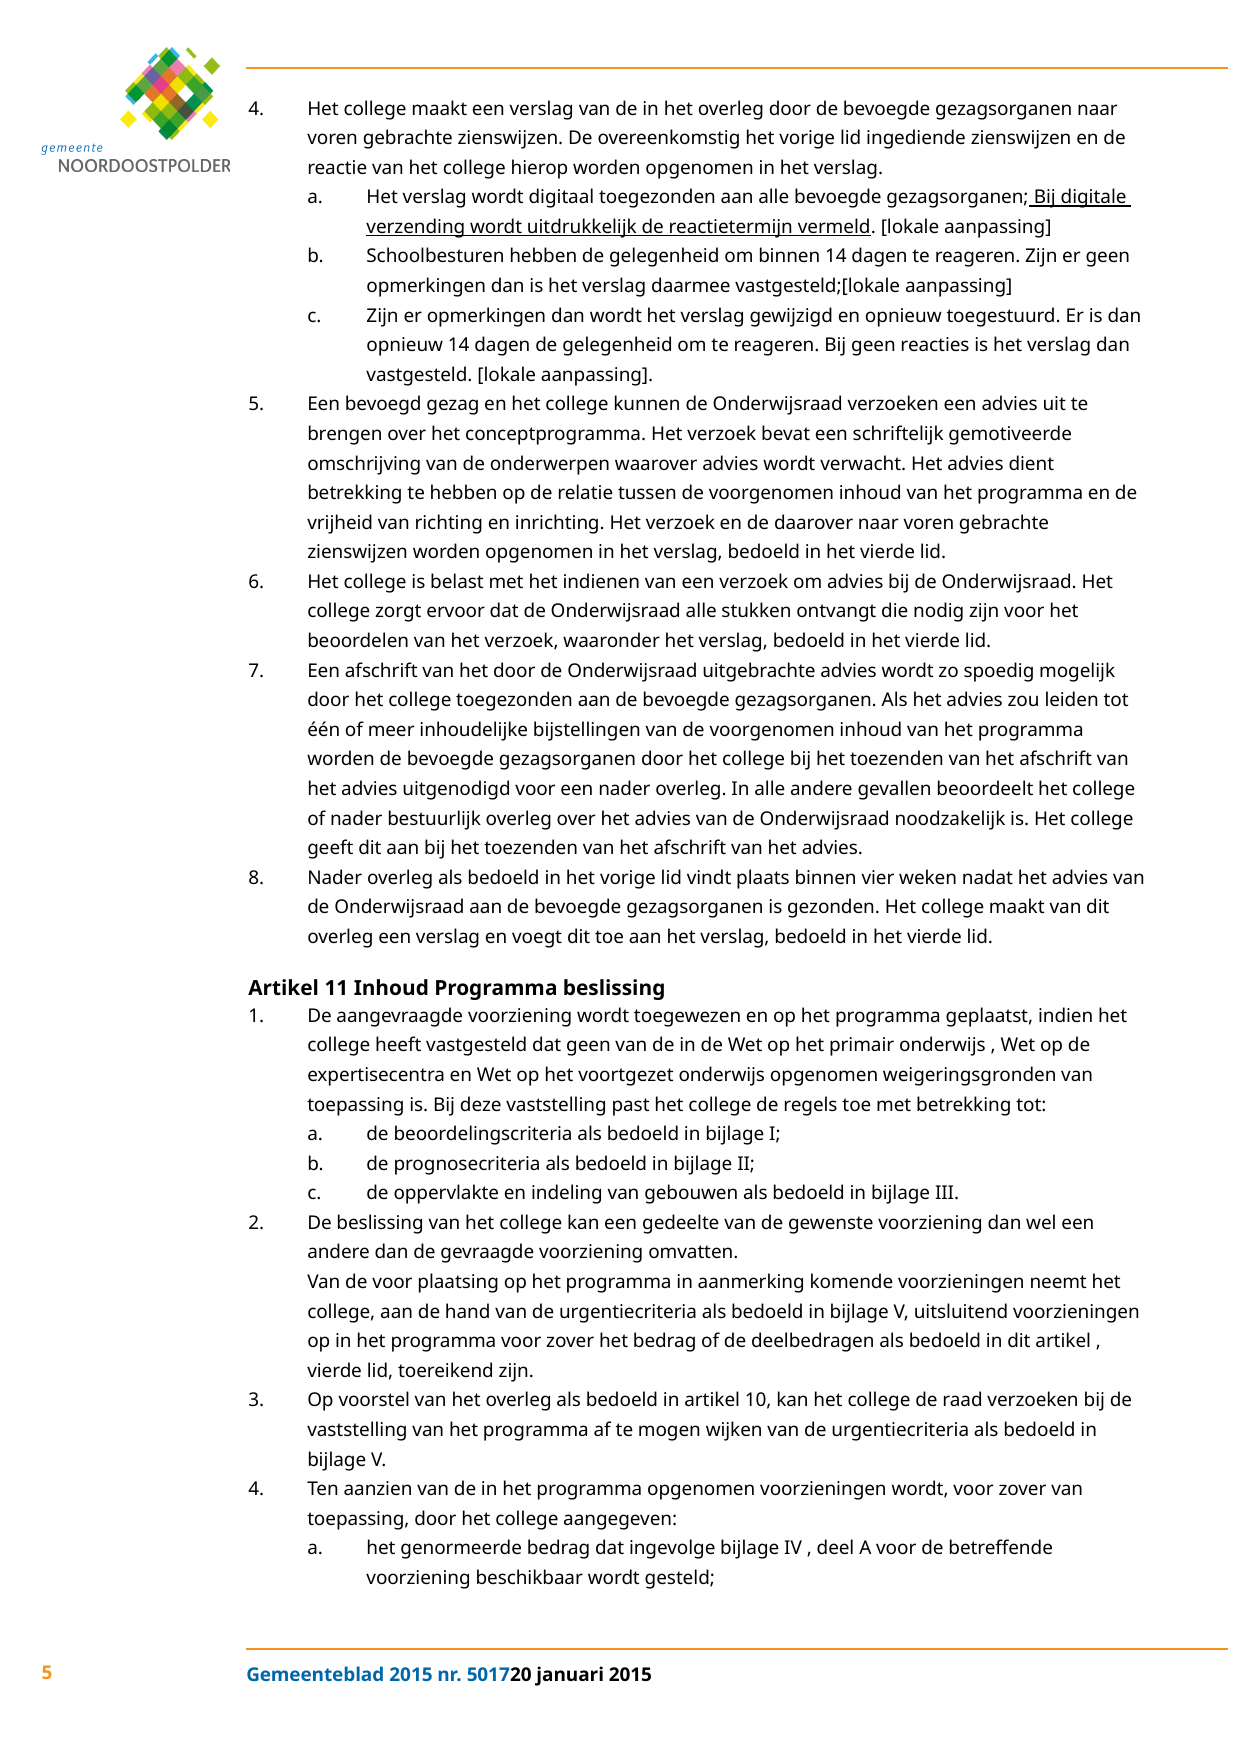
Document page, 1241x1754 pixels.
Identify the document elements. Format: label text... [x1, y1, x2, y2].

list het genormeerde bedrag dat ingevolge bijlage IV , deel A voor de betreffende voorziening beschikbaar wordt gesteld; [307, 1534, 1152, 1590]
list Ten aanzien van de in het programma opgenomen voorzieningen wordt, voor zover van toepassing, door het college aangegeven: [248, 1475, 1152, 1531]
list Een afschrift van het door de Onderwijsraad uitgebrachte advies wordt zo spoedig mogelijk door het college toegezonden aan de bevoegde gezagsorganen. Als het advies zou leiden tot één of meer inhoudelijke bijstellingen van de voorgenomen inhoud van het programma worden de bevoegde gezagsorganen door het college bij het toezenden van het afschrift van het advies uitgenodigd voor een nader overleg. In alle andere gevallen beoordeelt het college of nader bestuurlijk overleg over het advies van de Onderwijsraad noodzakelijk is. Het college geeft dit aan bij het toezenden van het afschrift van het advies. [248, 657, 1152, 860]
list de oppervlakte en indeling van gebouwen als bedoeld in bijlage III. [307, 1179, 1152, 1205]
list Het verslag wordt digitaal toegezonden aan alle bevoegde gezagsorganen; Bij digitale verzending wordt uitdrukkelijk de reactietermijn vermeld. [lokale aanpassing] [307, 183, 1152, 239]
list de beoordelingscriteria als bedoeld in bijlage I; [307, 1120, 1152, 1146]
list de prognosecriteria als bedoeld in bijlage II; [307, 1150, 1152, 1176]
list Op voorstel van het overleg als bedoeld in artikel 10, kan het college de raad verzoeken bij de vaststelling van het programma af te mogen wijken van de urgentiecriteria als bedoeld in bijlage V. [248, 1387, 1152, 1471]
picture [41, 47, 231, 172]
list Schoolbesturen hebben de gelegenheid om binnen 14 dagen te reageren. Zijn er geen opmerkingen dan is het verslag daarmee vastgesteld;[lokale aanpassing] [307, 243, 1152, 298]
list Een bevoegd gezag en het college kunnen de Onderwijsraad verzoeken een advies uit te brengen over het conceptprogramma. Het verzoek bevat een schriftelijk gemotiveerde omschrijving van de onderwerpen waarover advies wordt verwacht. Het advies dient betrekking te hebben op de relatie tussen de voorgenomen inhoud van het programma en de vrijheid van richting en inrichting. Het verzoek en de daarover naar voren gebrachte zienswijzen worden opgenomen in het verslag, bedoeld in het vierde lid. [248, 391, 1152, 564]
list Van de voor plaatsing op het programma in aanmerking komende voorzieningen neemt het college, aan de hand van de urgentiecriteria als bedoeld in bijlage V, uitsluitend voorzieningen op in het programma voor zover het bedrag of de deelbedragen als bedoeld in dit artikel , vierde lid, toereikend zijn. [248, 1268, 1152, 1383]
text Artikel 11 Inhoud Programma beslissing [248, 973, 1152, 1002]
list Het college is belast met het indienen van een verzoek om advies bij de Onderwijsraad. Het college zorgt ervoor dat de Onderwijsraad alle stukken ontvangt die nodig zijn voor het beoordelen van het verzoek, waaronder het verslag, bedoeld in het vierde lid. [248, 568, 1152, 653]
list Het college maakt een verslag van de in het overleg door de bevoegde gezagsorganen naar voren gebrachte zienswijzen. De overeenkomstig het vorige lid ingediende zienswijzen en de reactie van het college hierop worden opgenomen in het verslag. [248, 95, 1152, 180]
list De aangevraagde voorziening wordt toegewezen en op het programma geplaatst, indien het college heeft vastgesteld dat geen van de in de Wet op het primair onderwijs , Wet op de expertisecentra en Wet op het voortgezet onderwijs opgenomen weigeringsgronden van toepassing is. Bij deze vaststelling past het college de regels toe met betrekking tot: [248, 1002, 1152, 1116]
list Nader overleg als bedoeld in het vorige lid vindt plaats binnen vier weken nadat het advies van de Onderwijsraad aan de bevoegde gezagsorganen is gezonden. Het college maakt van dit overleg een verslag en voegt dit toe aan het verslag, bedoeld in het vierde lid. [248, 864, 1152, 949]
list De beslissing van het college kan een gedeelte van de gewenste voorziening dan wel een andere dan de gevraagde voorziening omvatten. [248, 1209, 1152, 1264]
list Zijn er opmerkingen dan wordt het verslag gewijzigd en opnieuw toegestuurd. Er is dan opnieuw 14 dagen de gelegenheid om te reageren. Bij geen reacties is het verslag dan vastgesteld. [lokale aanpassing]. [307, 302, 1152, 387]
